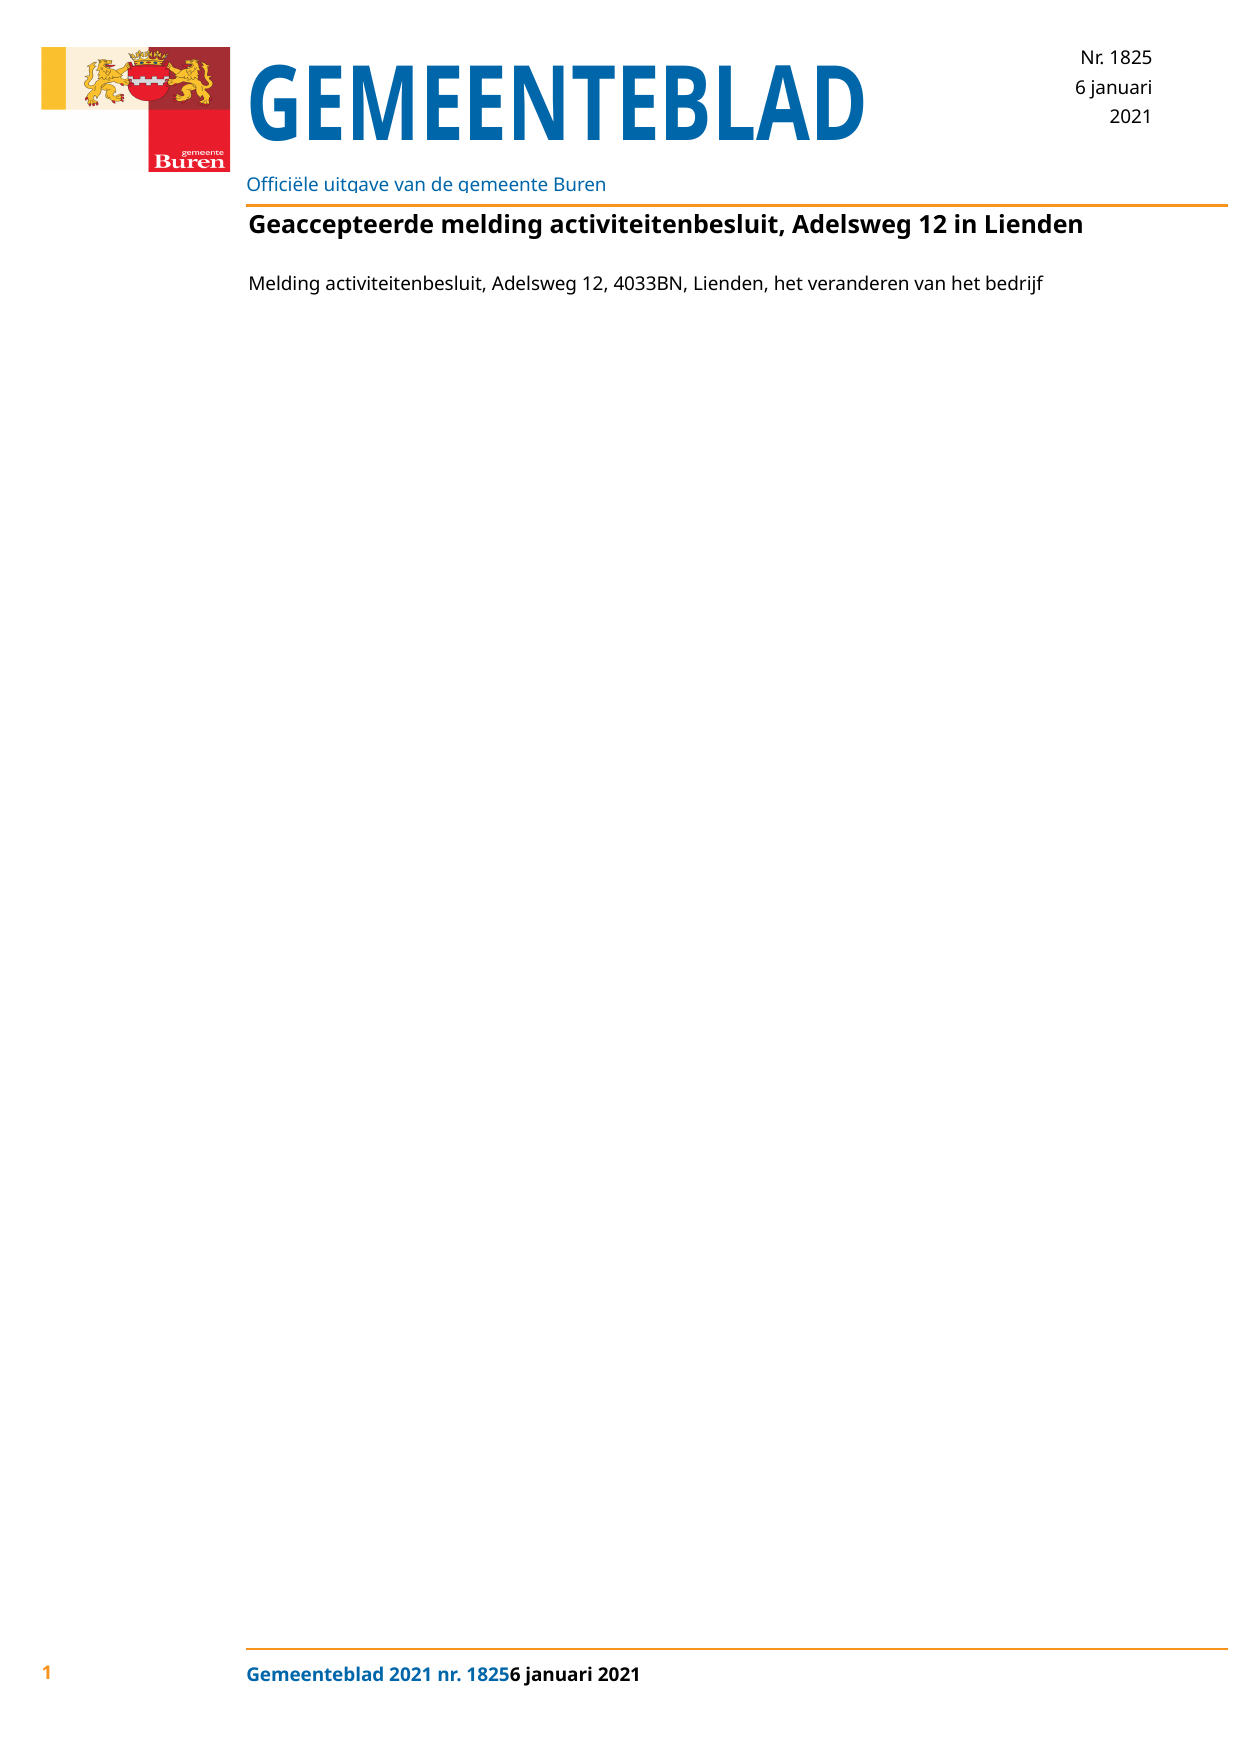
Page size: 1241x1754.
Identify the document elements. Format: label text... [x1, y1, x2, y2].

picture [41, 47, 231, 172]
text Melding activiteitenbesluit, Adelsweg 12, 4033BN, Lienden, het veranderen van het bedrijf [248, 270, 1152, 296]
text Geaccepteerde melding activiteitenbesluit, Adelsweg 12 in Lienden [248, 207, 1152, 241]
